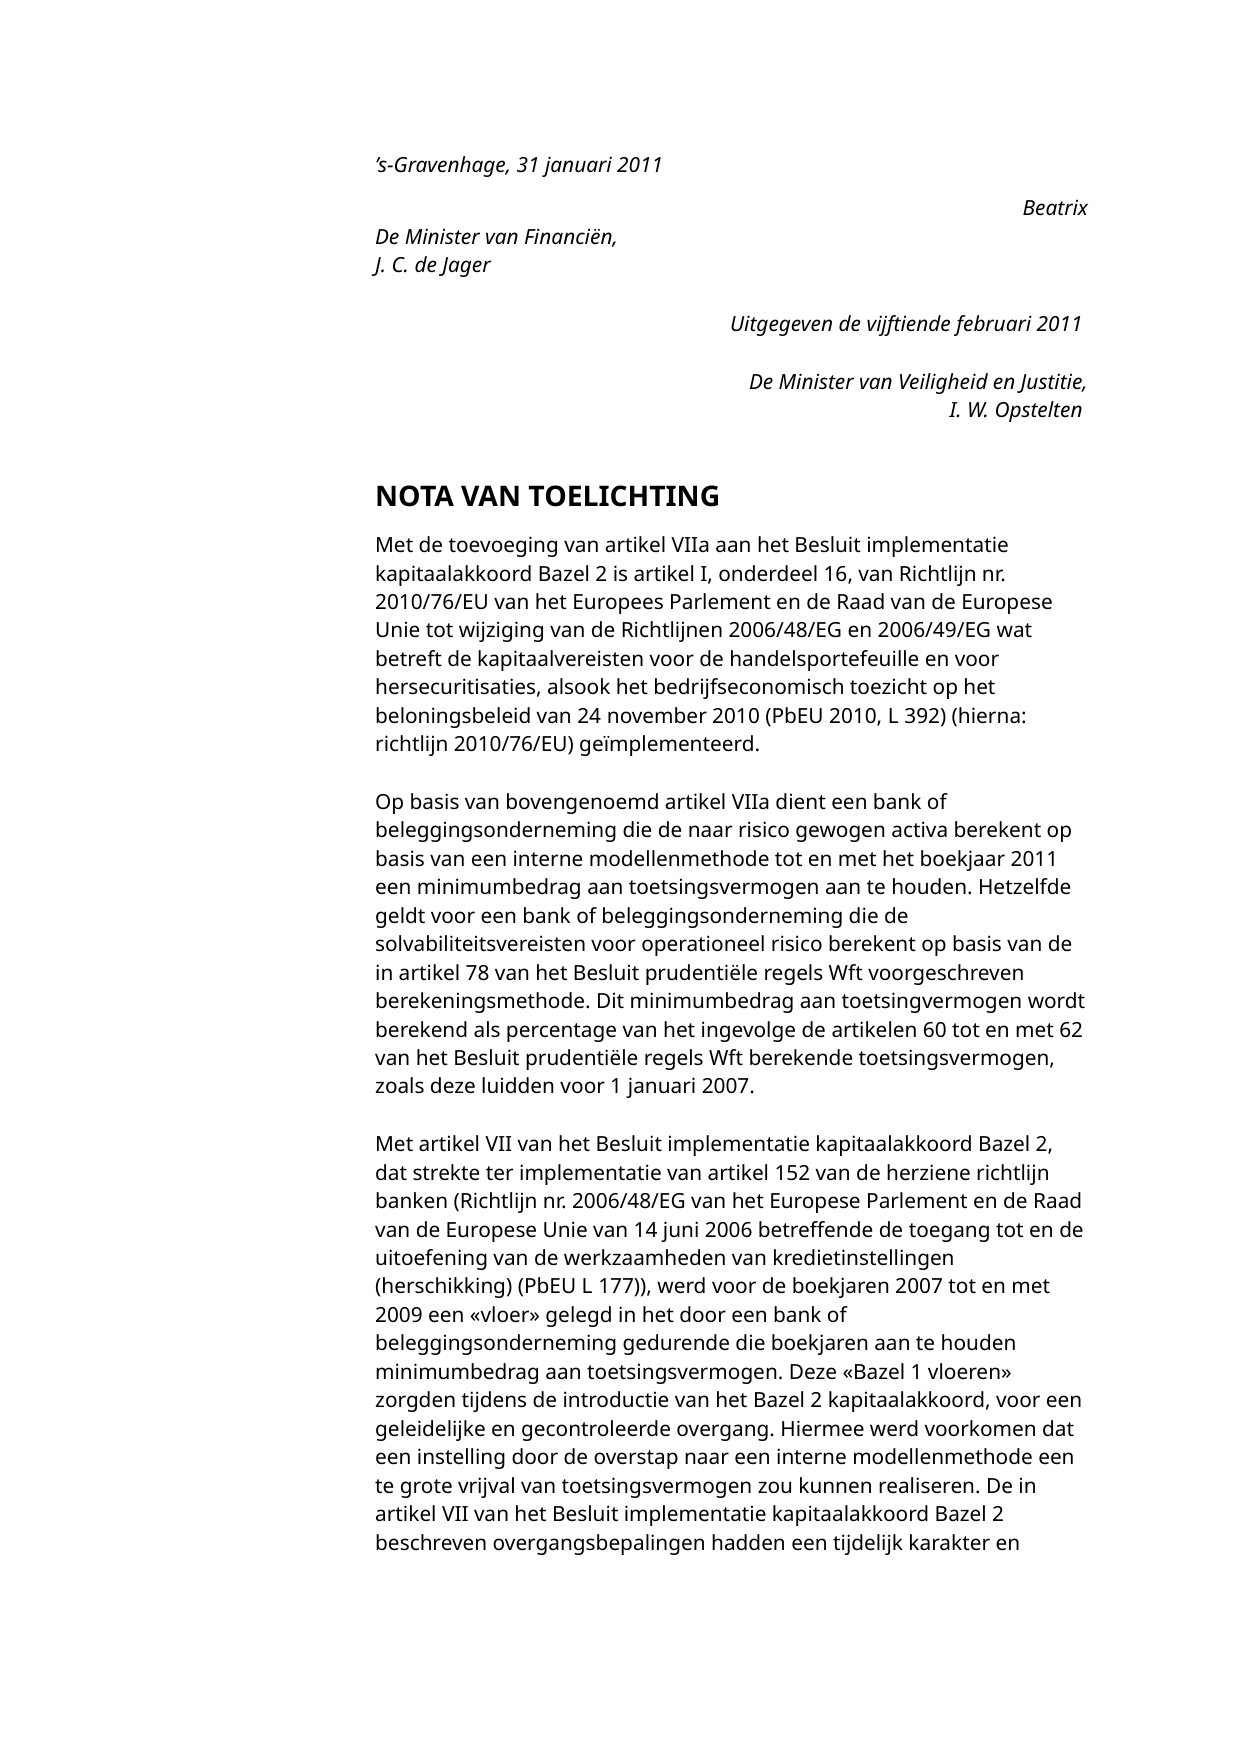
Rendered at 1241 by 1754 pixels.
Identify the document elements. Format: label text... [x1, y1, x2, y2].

text ’s-Gravenhage, 31 januari 2011 [375, 150, 1090, 178]
text Met de toevoeging van artikel VIIa aan het Besluit implementatie kapitaalakkoord Bazel 2 is artikel I, onderdeel 16, van Richtlijn nr. 2010/76/EU van het Europees Parlement en de Raad van de Europese Unie tot wijziging van de Richtlijnen 2006/48/EG en 2006/49/EG wat betreft de kapitaalvereisten voor de handelsportefeuille en voor hersecuritisaties, alsook het bedrijfseconomisch toezicht op het beloningsbeleid van 24 november 2010 (PbEU 2010, L 392) (hierna: richtlijn 2010/76/EU) geïmplementeerd. [375, 530, 1090, 758]
text I. W. Opstelten [375, 396, 1090, 424]
text J. C. de Jager [375, 250, 1090, 279]
text De Minister van Veiligheid en Justitie, [375, 367, 1090, 396]
text Uitgegeven de vijftiende februari 2011 [375, 309, 1090, 337]
subtitle NOTA VAN TOELICHTING [375, 477, 1090, 515]
text Beatrix [375, 193, 1090, 222]
text Op basis van bovengenoemd artikel VIIa dient een bank of beleggingsonderneming die de naar risico gewogen activa berekent op basis van een interne modellenmethode tot en met het boekjaar 2011 een minimumbedrag aan toetsingsvermogen aan te houden. Hetzelfde geldt voor een bank of beleggingsonderneming die de solvabiliteitsvereisten voor operationeel risico berekent op basis van de in artikel 78 van het Besluit prudentiële regels Wft voorgeschreven berekeningsmethode. Dit minimumbedrag aan toetsingvermogen wordt berekend als percentage van het ingevolge de artikelen 60 tot en met 62 van het Besluit prudentiële regels Wft berekende toetsingsvermogen, zoals deze luidden voor 1 januari 2007. [375, 787, 1090, 1100]
text Met artikel VII van het Besluit implementatie kapitaalakkoord Bazel 2, dat strekte ter implementatie van artikel 152 van de herziene richtlijn banken (Richtlijn nr. 2006/48/EG van het Europese Parlement en de Raad van de Europese Unie van 14 juni 2006 betreffende de toegang tot en de uitoefening van de werkzaamheden van kredietinstellingen (herschikking) (PbEU L 177)), werd voor de boekjaren 2007 tot en met 2009 een «vloer» gelegd in het door een bank of beleggingsonderneming gedurende die boekjaren aan te houden minimumbedrag aan toetsingsvermogen. Deze «Bazel 1 vloeren» zorgden tijdens de introductie van het Bazel 2 kapitaalakkoord, voor een geleidelijke en gecontroleerde overgang. Hiermee werd voorkomen dat een instelling door de overstap naar een interne modellenmethode een te grote vrijval van toetsingsvermogen zou kunnen realiseren. De in artikel VII van het Besluit implementatie kapitaalakkoord Bazel 2 beschreven overgangsbepalingen hadden een tijdelijk karakter en [375, 1129, 1090, 1556]
text De Minister van Financiën, [375, 222, 1090, 250]
